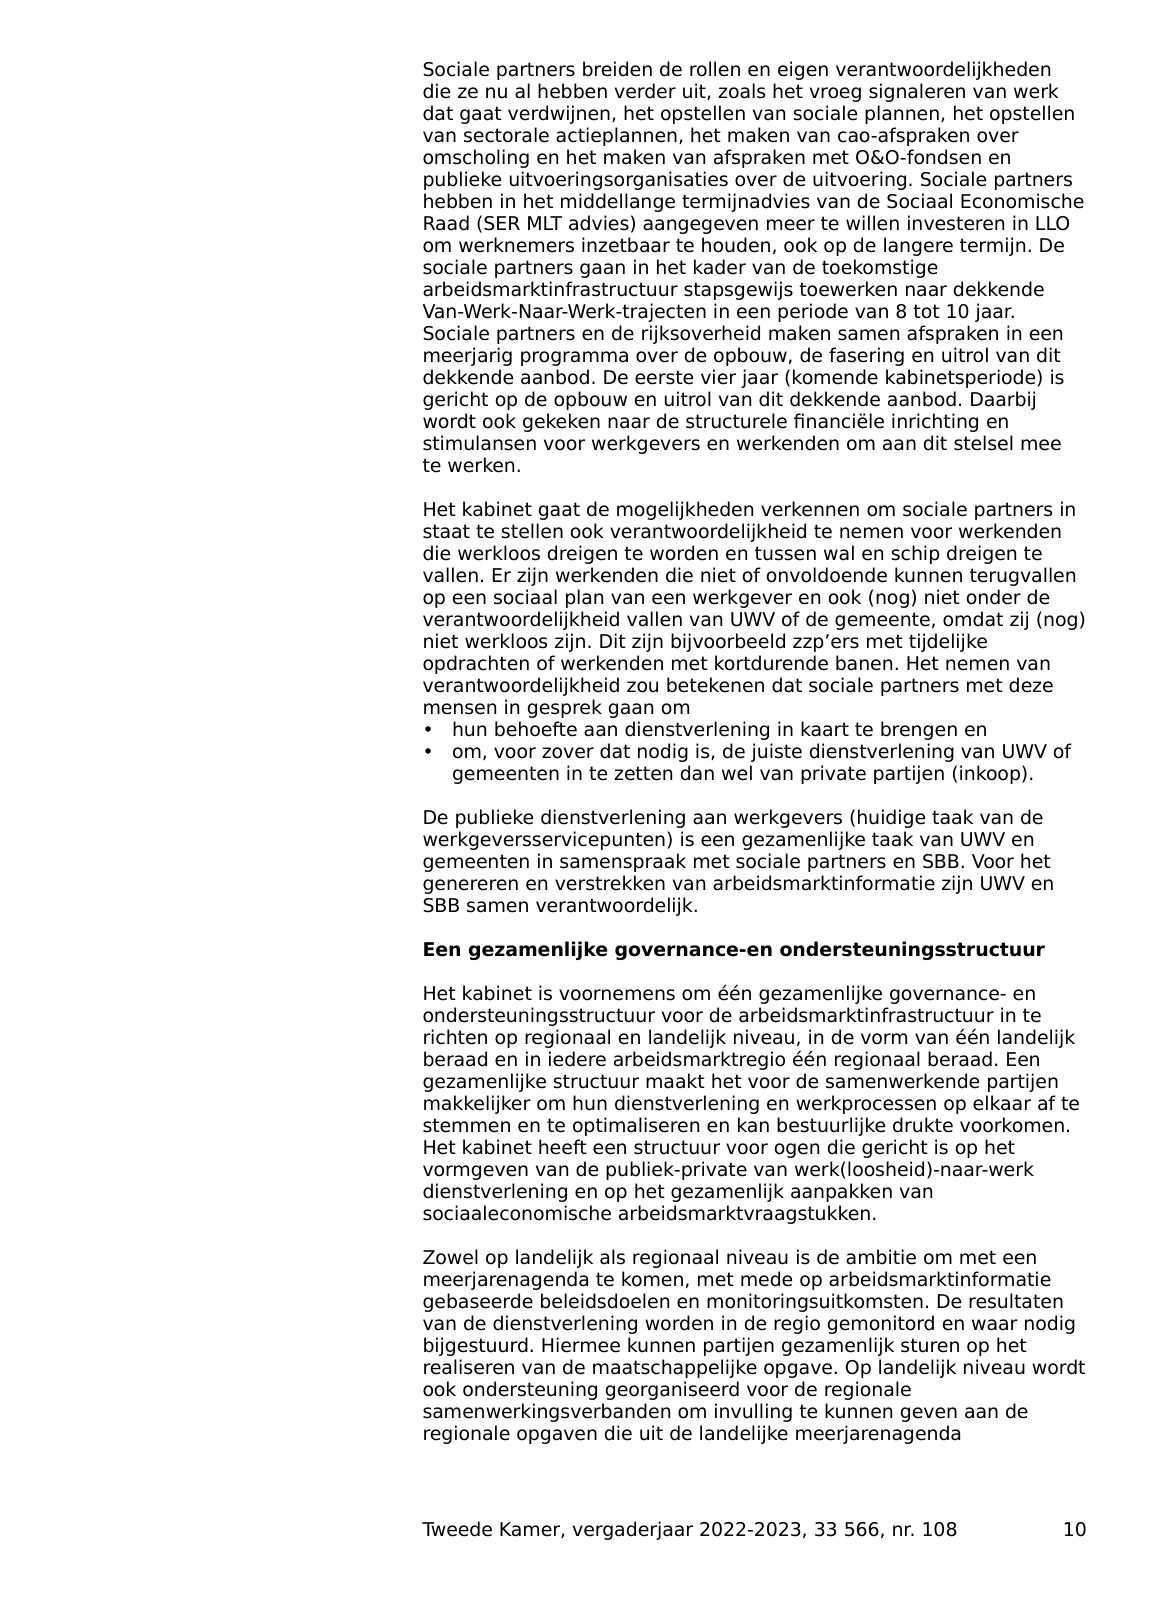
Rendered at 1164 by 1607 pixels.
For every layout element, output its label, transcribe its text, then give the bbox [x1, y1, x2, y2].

subtitle Een gezamenlijke governance-en ondersteuningsstructuur [422, 939, 1087, 961]
text Het kabinet is voornemens om één gezamenlijke governance- en ondersteuningsstructuur voor de arbeidsmarktinfrastructuur in te richten op regionaal en landelijk niveau, in de vorm van één landelijk beraad en in iedere arbeidsmarktregio één regionaal beraad. Een gezamenlijke structuur maakt het voor de samenwerkende partijen makkelijker om hun dienstverlening en werkprocessen op elkaar af te stemmen en te optimaliseren en kan bestuurlijke drukte voorkomen. Het kabinet heeft een structuur voor ogen die gericht is op het vormgeven van de publiek-private van werk(loosheid)-naar-werk dienstverlening en op het gezamenlijk aanpakken van sociaaleconomische arbeidsmarktvraagstukken. [422, 983, 1087, 1225]
text Sociale partners breiden de rollen en eigen verantwoordelijkheden die ze nu al hebben verder uit, zoals het vroeg signaleren van werk dat gaat verdwijnen, het opstellen van sociale plannen, het opstellen van sectorale actieplannen, het maken van cao-afspraken over omscholing en het maken van afspraken met O&O-fondsen en publieke uitvoeringsorganisaties over de uitvoering. Sociale partners hebben in het middellange termijnadvies van de Sociaal Economische Raad (SER MLT advies) aangegeven meer te willen investeren in LLO om werknemers inzetbaar te houden, ook op de langere termijn. De sociale partners gaan in het kader van de toekomstige arbeidsmarktinfrastructuur stapsgewijs toewerken naar dekkende Van-Werk-Naar-Werk-trajecten in een periode van 8 tot 10 jaar. Sociale partners en de rijksoverheid maken samen afspraken in een meerjarig programma over de opbouw, de fasering en uitrol van dit dekkende aanbod. De eerste vier jaar (komende kabinetsperiode) is gericht op de opbouw en uitrol van dit dekkende aanbod. Daarbij wordt ook gekeken naar de structurele financiële inrichting en stimulansen voor werkgevers en werkenden om aan dit stelsel mee te werken. [422, 59, 1087, 477]
text • om, voor zover dat nodig is, de juiste dienstverlening van UWV of gemeenten in te zetten dan wel van private partijen (inkoop). [422, 741, 1087, 784]
text Zowel op landelijk als regionaal niveau is de ambitie om met een meerjarenagenda te komen, met mede op arbeidsmarktinformatie gebaseerde beleidsdoelen en monitoringsuitkomsten. De resultaten van de dienstverlening worden in de regio gemonitord en waar nodig bijgestuurd. Hiermee kunnen partijen gezamenlijk sturen op het realiseren van de maatschappelijke opgave. Op landelijk niveau wordt ook ondersteuning georganiseerd voor de regionale samenwerkingsverbanden om invulling te kunnen geven aan de regionale opgaven die uit de landelijke meerjarenagenda [422, 1247, 1087, 1445]
text De publieke dienstverlening aan werkgevers (huidige taak van de werkgeversservicepunten) is een gezamenlijke taak van UWV en gemeenten in samenspraak met sociale partners en SBB. Voor het genereren en verstrekken van arbeidsmarktinformatie zijn UWV en SBB samen verantwoordelijk. [422, 807, 1087, 917]
text Het kabinet gaat de mogelijkheden verkennen om sociale partners in staat te stellen ook verantwoordelijkheid te nemen voor werkenden die werkloos dreigen te worden en tussen wal en schip dreigen te vallen. Er zijn werkenden die niet of onvoldoende kunnen terugvallen op een sociaal plan van een werkgever en ook (nog) niet onder de verantwoordelijkheid vallen van UWV of de gemeente, omdat zij (nog) niet werkloos zijn. Dit zijn bijvoorbeeld zzp’ers met tijdelijke opdrachten of werkenden met kortdurende banen. Het nemen van verantwoordelijkheid zou betekenen dat sociale partners met deze mensen in gesprek gaan om [422, 499, 1087, 719]
text • hun behoefte aan dienstverlening in kaart te brengen en [422, 719, 1087, 741]
